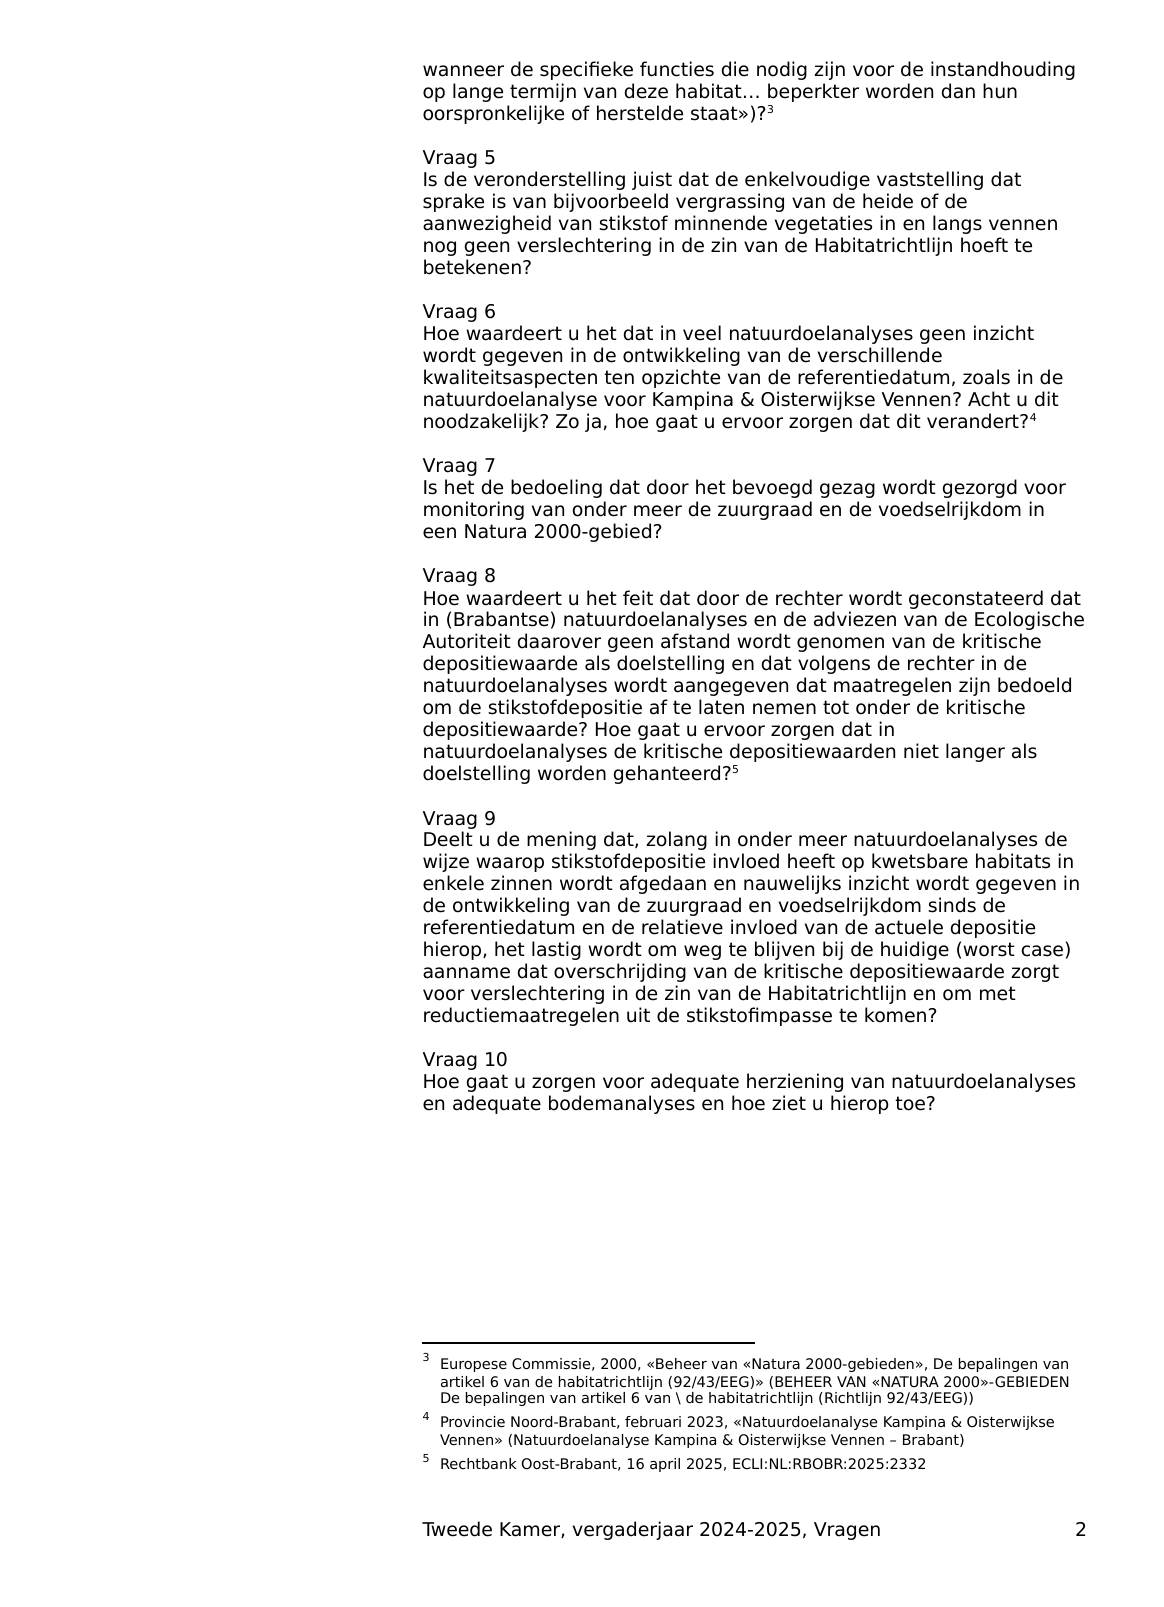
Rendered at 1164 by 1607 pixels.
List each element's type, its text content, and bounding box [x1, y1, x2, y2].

text Vraag 8 [422, 565, 1087, 587]
text Vraag 10 [422, 1049, 1087, 1071]
text Rechtbank Oost-Brabant, 16 april 2025, ECLI:NL:RBOBR:2025:2332 [422, 1452, 1087, 1474]
text Deelt u de mening dat, zolang in onder meer natuurdoelanalyses de wijze waarop stikstofdepositie invloed heeft op kwetsbare habitats in enkele zinnen wordt afgedaan en nauwelijks inzicht wordt gegeven in de ontwikkeling van de zuurgraad en voedselrijkdom sinds de referentiedatum en de relatieve invloed van de actuele depositie hierop, het lastig wordt om weg te blijven bij de huidige (worst case) aanname dat overschrijding van de kritische depositiewaarde zorgt voor verslechtering in de zin van de Habitatrichtlijn en om met reductiemaatregelen uit de stikstofimpasse te komen? [422, 829, 1087, 1027]
text Hoe waardeert u het dat in veel natuurdoelanalyses geen inzicht wordt gegeven in de ontwikkeling van de verschillende kwaliteitsaspecten ten opzichte van de referentiedatum, zoals in de natuurdoelanalyse voor Kampina & Oisterwijkse Vennen? Acht u dit noodzakelijk? Zo ja, hoe gaat u ervoor zorgen dat dit verandert? [422, 323, 1087, 433]
text Is de veronderstelling juist dat de enkelvoudige vaststelling dat sprake is van bijvoorbeeld vergrassing van de heide of de aanwezigheid van stikstof minnende vegetaties in en langs vennen nog geen verslechtering in de zin van de Habitatrichtlijn hoeft te betekenen? [422, 169, 1087, 279]
text Vraag 7 [422, 455, 1087, 477]
text Provincie Noord-Brabant, februari 2023, «Natuurdoelanalyse Kampina & Oisterwijkse Vennen» (Natuurdoelanalyse Kampina & Oisterwijkse Vennen – Brabant) [422, 1410, 1087, 1449]
text Is het de bedoeling dat door het bevoegd gezag wordt gezorgd voor monitoring van onder meer de zuurgraad en de voedselrijkdom in een Natura 2000-gebied? [422, 477, 1087, 543]
text Hoe waardeert u het feit dat door de rechter wordt geconstateerd dat in (Brabantse) natuurdoelanalyses en de adviezen van de Ecologische Autoriteit daarover geen afstand wordt genomen van de kritische depositiewaarde als doelstelling en dat volgens de rechter in de natuurdoelanalyses wordt aangegeven dat maatregelen zijn bedoeld om de stikstofdepositie af te laten nemen tot onder de kritische depositiewaarde? Hoe gaat u ervoor zorgen dat in natuurdoelanalyses de kritische depositiewaarden niet langer als doelstelling worden gehanteerd? [422, 587, 1087, 785]
text Hoe gaat u zorgen voor adequate herziening van natuurdoelanalyses en adequate bodemanalyses en hoe ziet u hierop toe? [422, 1071, 1087, 1115]
text Europese Commissie, 2000, «Beheer van «Natura 2000-gebieden», De bepalingen van artikel 6 van de habitatrichtlijn (92/43/EEG)» (BEHEER VAN «NATURA 2000»-GEBIEDEN De bepalingen van artikel 6 van \ de habitatrichtlijn (Richtlijn 92/43/EEG)) [422, 1352, 1087, 1407]
text Vraag 5 [422, 147, 1087, 169]
text wanneer de specifieke functies die nodig zijn voor de instandhouding op lange termijn van deze habitat… beperkter worden dan hun oorspronkelijke of herstelde staat»)? [422, 59, 1087, 125]
text Vraag 9 [422, 807, 1087, 829]
text Vraag 6 [422, 301, 1087, 323]
